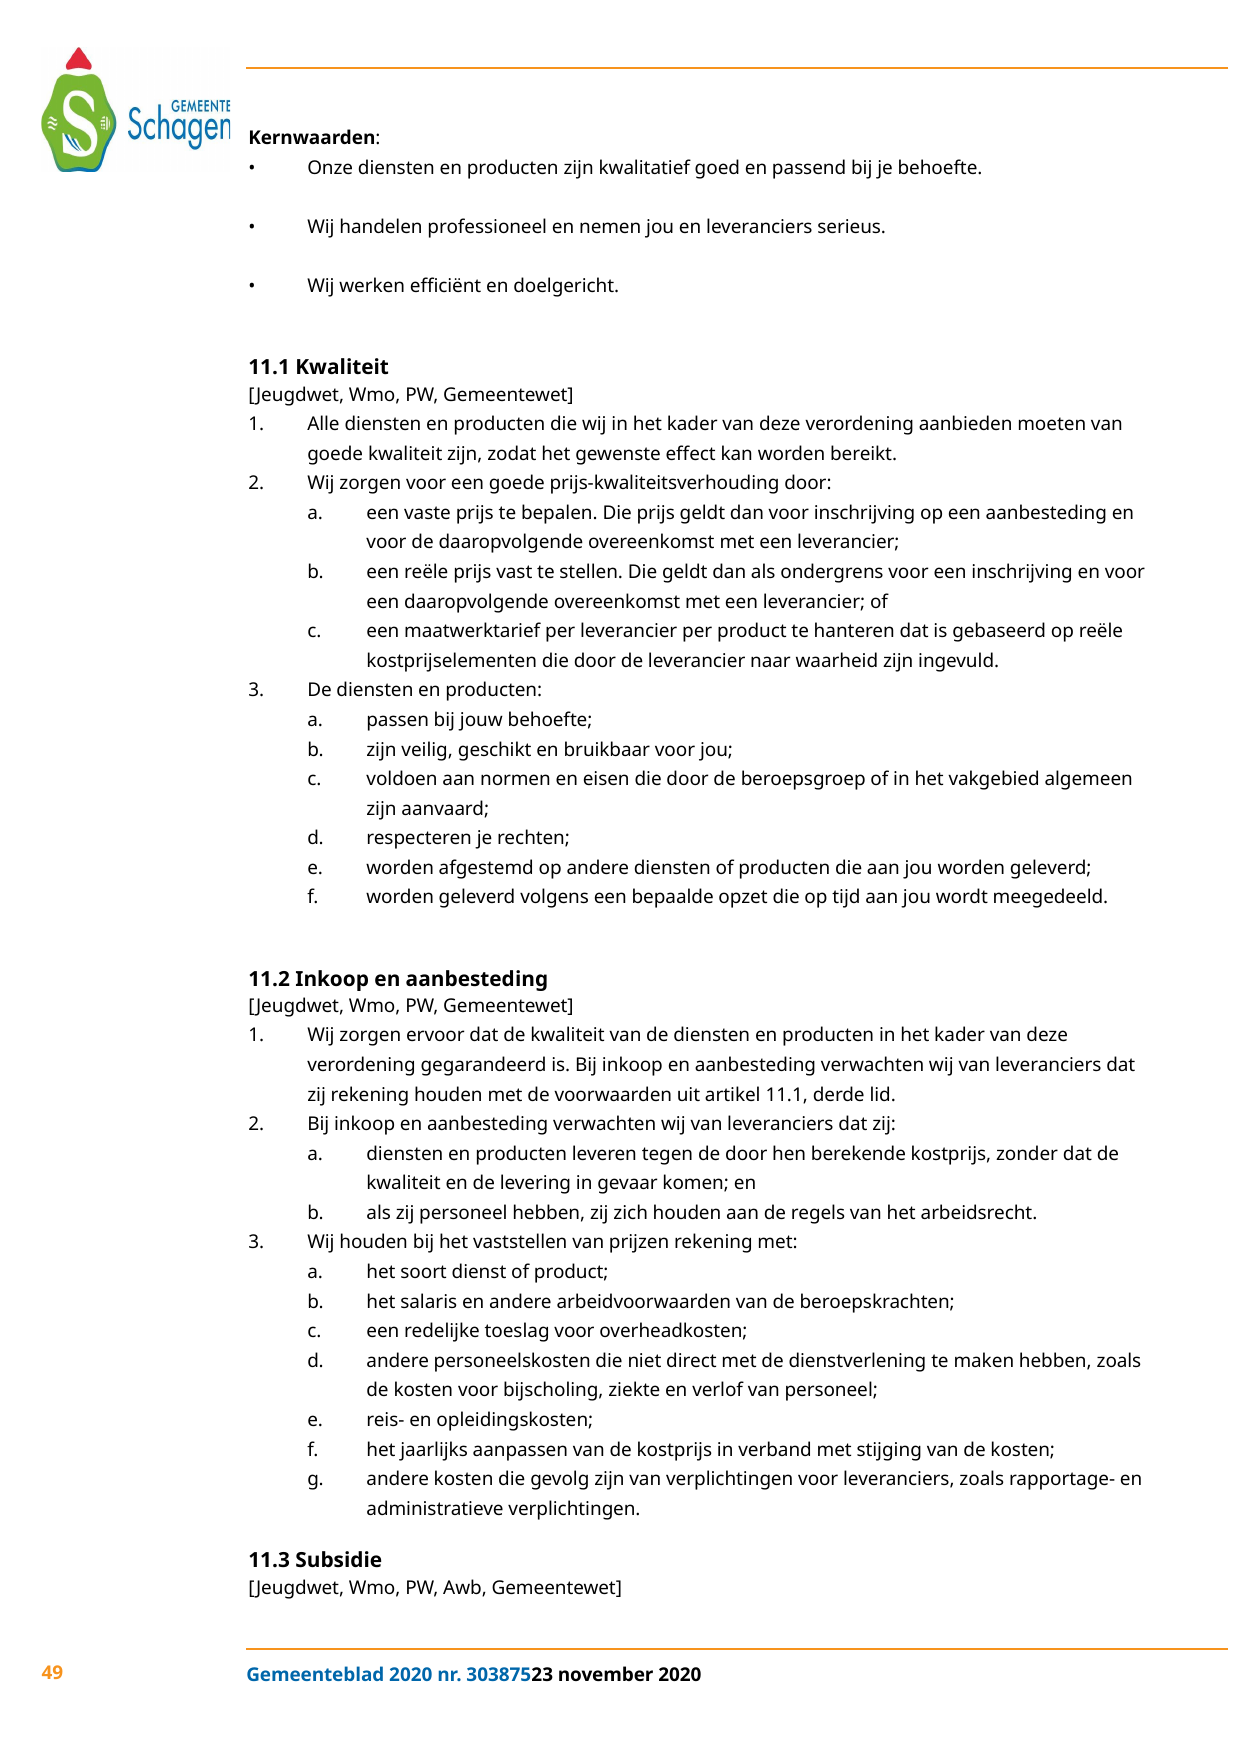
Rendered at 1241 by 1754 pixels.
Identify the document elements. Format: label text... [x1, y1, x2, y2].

list respecteren je rechten; [307, 824, 1152, 850]
text 11.2 Inkoop en aanbesteding [248, 964, 1152, 992]
list diensten en producten leveren tegen de door hen berekende kostprijs, zonder dat de kwaliteit en de levering in gevaar komen; en [307, 1140, 1152, 1195]
list Wij zorgen ervoor dat de kwaliteit van de diensten en producten in het kader van deze verordening gegarandeerd is. Bij inkoop en aanbesteding verwachten wij van leveranciers dat zij rekening houden met de voorwaarden uit artikel 11.1, derde lid. [248, 1022, 1152, 1107]
list Bij inkoop en aanbesteding verwachten wij van leveranciers dat zij: [248, 1110, 1152, 1136]
list reis- en opleidingskosten; [307, 1406, 1152, 1432]
list voldoen aan normen en eisen die door de beroepsgroep of in het vakgebied algemeen zijn aanvaard; [307, 765, 1152, 821]
text [Jeugdwet, Wmo, PW, Gemeentewet] [248, 381, 1152, 406]
list andere personeelskosten die niet direct met de dienstverlening te maken hebben, zoals de kosten voor bijscholing, ziekte en verlof van personeel; [307, 1347, 1152, 1402]
list het salaris en andere arbeidvoorwaarden van de beroepskrachten; [307, 1288, 1152, 1314]
list Alle diensten en producten die wij in het kader van deze verordening aanbieden moeten van goede kwaliteit zijn, zodat het gewenste effect kan worden bereikt. [248, 410, 1152, 466]
list worden afgestemd op andere diensten of producten die aan jou worden geleverd; [307, 854, 1152, 880]
list het soort dienst of product; [307, 1258, 1152, 1284]
list zijn veilig, geschikt en bruikbaar voor jou; [307, 736, 1152, 761]
text Kernwaarden: [248, 124, 1152, 150]
list Wij zorgen voor een goede prijs-kwaliteitsverhouding door: [248, 469, 1152, 495]
list het jaarlijks aanpassen van de kostprijs in verband met stijging van de kosten; [307, 1436, 1152, 1462]
text 11.3 Subsidie [248, 1545, 1152, 1574]
list een maatwerktarief per leverancier per product te hanteren dat is gebaseerd op reële kostprijselementen die door de leverancier naar waarheid zijn ingevuld. [307, 617, 1152, 673]
text [Jeugdwet, Wmo, PW, Awb, Gemeentewet] [248, 1574, 1152, 1599]
list andere kosten die gevolg zijn van verplichtingen voor leveranciers, zoals rapportage- en administratieve verplichtingen. [307, 1465, 1152, 1521]
list Onze diensten en producten zijn kwalitatief goed en passend bij je behoefte. [248, 154, 1152, 180]
list Wij houden bij het vaststellen van prijzen rekening met: [248, 1229, 1152, 1254]
list passen bij jouw behoefte; [307, 706, 1152, 732]
list als zij personeel hebben, zij zich houden aan de regels van het arbeidsrecht. [307, 1199, 1152, 1225]
text 11.1 Kwaliteit [248, 352, 1152, 381]
text [Jeugdwet, Wmo, PW, Gemeentewet] [248, 992, 1152, 1018]
picture [41, 47, 231, 172]
list een vaste prijs te bepalen. Die prijs geldt dan voor inschrijving op een aanbesteding en voor de daaropvolgende overeenkomst met een leverancier; [307, 499, 1152, 554]
list worden geleverd volgens een bepaalde opzet die op tijd aan jou wordt meegedeeld. [307, 884, 1152, 909]
list een reële prijs vast te stellen. Die geldt dan als ondergrens voor een inschrijving en voor een daaropvolgende overeenkomst met een leverancier; of [307, 558, 1152, 613]
list De diensten en producten: [248, 677, 1152, 702]
list Wij handelen professioneel en nemen jou en leveranciers serieus. [248, 213, 1152, 239]
list Wij werken efficiënt en doelgericht. [248, 272, 1152, 298]
list een redelijke toeslag voor overheadkosten; [307, 1317, 1152, 1343]
